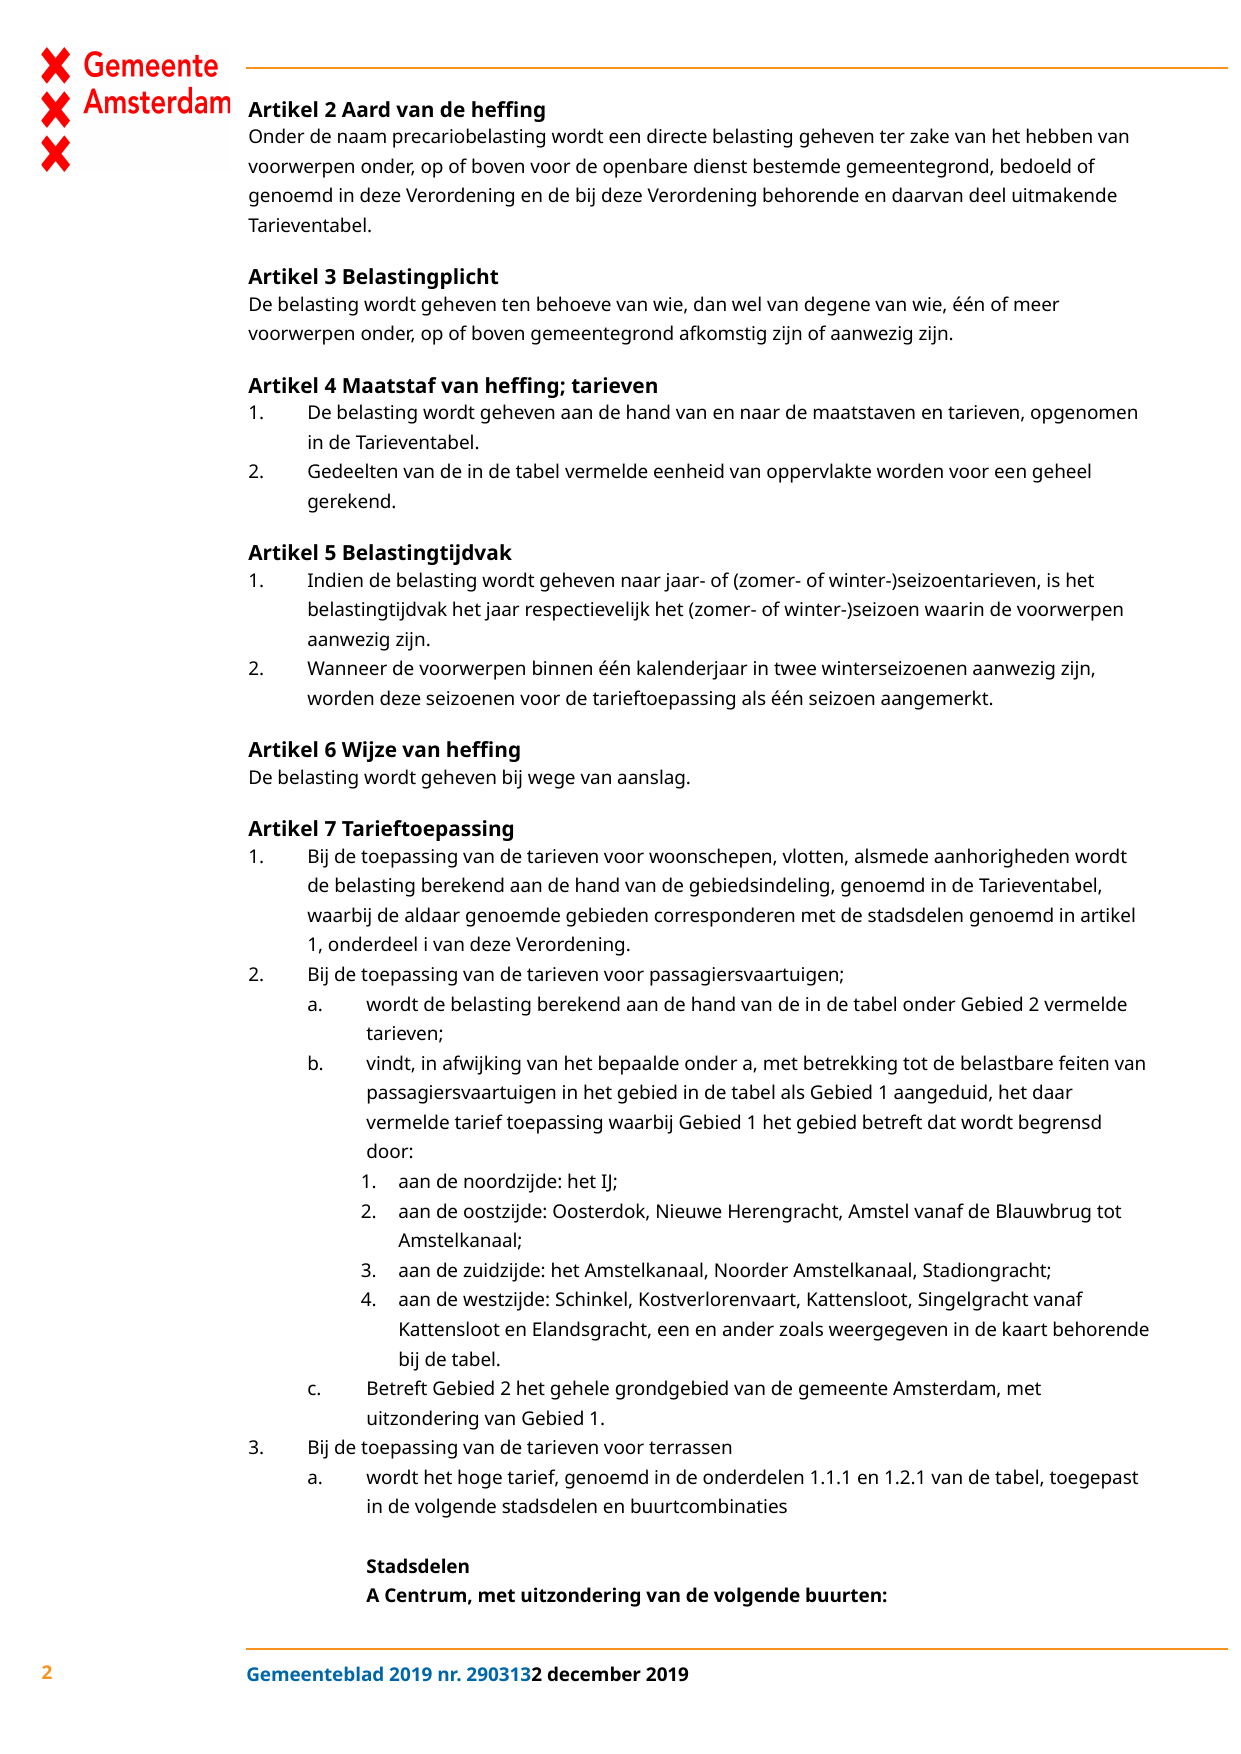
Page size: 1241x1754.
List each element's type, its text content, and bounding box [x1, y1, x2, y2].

text Artikel 4 Maatstaf van heffing; tarieven [248, 371, 1152, 399]
list Bij de toepassing van de tarieven voor passagiersvaartuigen; [248, 961, 1152, 987]
list De belasting wordt geheven aan de hand van en naar de maatstaven en tarieven, opgenomen in de Tarieventabel. [248, 399, 1152, 454]
text Artikel 2 Aard van de heffing [248, 95, 1152, 123]
list wordt de belasting berekend aan de hand van de in de tabel onder Gebied 2 vermelde tarieven; [307, 991, 1152, 1046]
text Artikel 6 Wijze van heffing [248, 736, 1152, 764]
list Bij de toepassing van de tarieven voor terrassen [248, 1434, 1152, 1460]
list wordt het hoge tarief, genoemd in de onderdelen 1.1.1 en 1.2.1 van de tabel, toegepast in de volgende stadsdelen en buurtcombinaties [307, 1464, 1152, 1519]
text Artikel 5 Belastingtijdvak [248, 538, 1152, 567]
list aan de westzijde: Schinkel, Kostverlorenvaart, Kattensloot, Singelgracht vanaf Kattensloot en Elandsgracht, een en ander zoals weergegeven in de kaart behorende bij de tabel. [361, 1287, 1152, 1372]
list A Centrum, met uitzondering van de volgende buurten: [307, 1582, 1152, 1608]
list vindt, in afwijking van het bepaalde onder a, met betrekking tot de belastbare feiten van passagiersvaartuigen in het gebied in de tabel als Gebied 1 aangeduid, het daar vermelde tarief toepassing waarbij Gebied 1 het gebied betreft dat wordt begrensd door: [307, 1050, 1152, 1164]
list Gedeelten van de in de tabel vermelde eenheid van oppervlakte worden voor een geheel gerekend. [248, 458, 1152, 514]
list Indien de belasting wordt geheven naar jaar- of (zomer- of winter-)seizoentarieven, is het belastingtijdvak het jaar respectievelijk het (zomer- of winter-)seizoen waarin de voorwerpen aanwezig zijn. [248, 567, 1152, 652]
text Onder de naam precariobelasting wordt een directe belasting geheven ter zake van het hebben van voorwerpen onder, op of boven voor de openbare dienst bestemde gemeentegrond, bedoeld of genoemd in deze Verordening en de bij deze Verordening behorende en daarvan deel uitmakende Tarieventabel. [248, 123, 1152, 238]
list Bij de toepassing van de tarieven voor woonschepen, vlotten, alsmede aanhorigheden wordt de belasting berekend aan de hand van de gebiedsindeling, genoemd in de Tarieventabel, waarbij de aldaar genoemde gebieden corresponderen met de stadsdelen genoemd in artikel 1, onderdeel i van deze Verordening. [248, 843, 1152, 957]
text Artikel 3 Belastingplicht [248, 262, 1152, 291]
list aan de noordzijde: het IJ; [361, 1168, 1152, 1194]
text De belasting wordt geheven bij wege van aanslag. [248, 764, 1152, 790]
list Betreft Gebied 2 het gehele grondgebied van de gemeente Amsterdam, met uitzondering van Gebied 1. [307, 1375, 1152, 1431]
list aan de zuidzijde: het Amstelkanaal, Noorder Amstelkanaal, Stadiongracht; [361, 1257, 1152, 1283]
text De belasting wordt geheven ten behoeve van wie, dan wel van degene van wie, één of meer voorwerpen onder, op of boven gemeentegrond afkomstig zijn of aanwezig zijn. [248, 291, 1152, 346]
picture [41, 47, 231, 172]
list aan de oostzijde: Oosterdok, Nieuwe Herengracht, Amstel vanaf de Blauwbrug tot Amstelkanaal; [361, 1198, 1152, 1253]
text Artikel 7 Tarieftoepassing [248, 814, 1152, 843]
list Stadsdelen [307, 1553, 1152, 1579]
list Wanneer de voorwerpen binnen één kalenderjaar in twee winterseizoenen aanwezig zijn, worden deze seizoenen voor de tarieftoepassing als één seizoen aangemerkt. [248, 656, 1152, 711]
